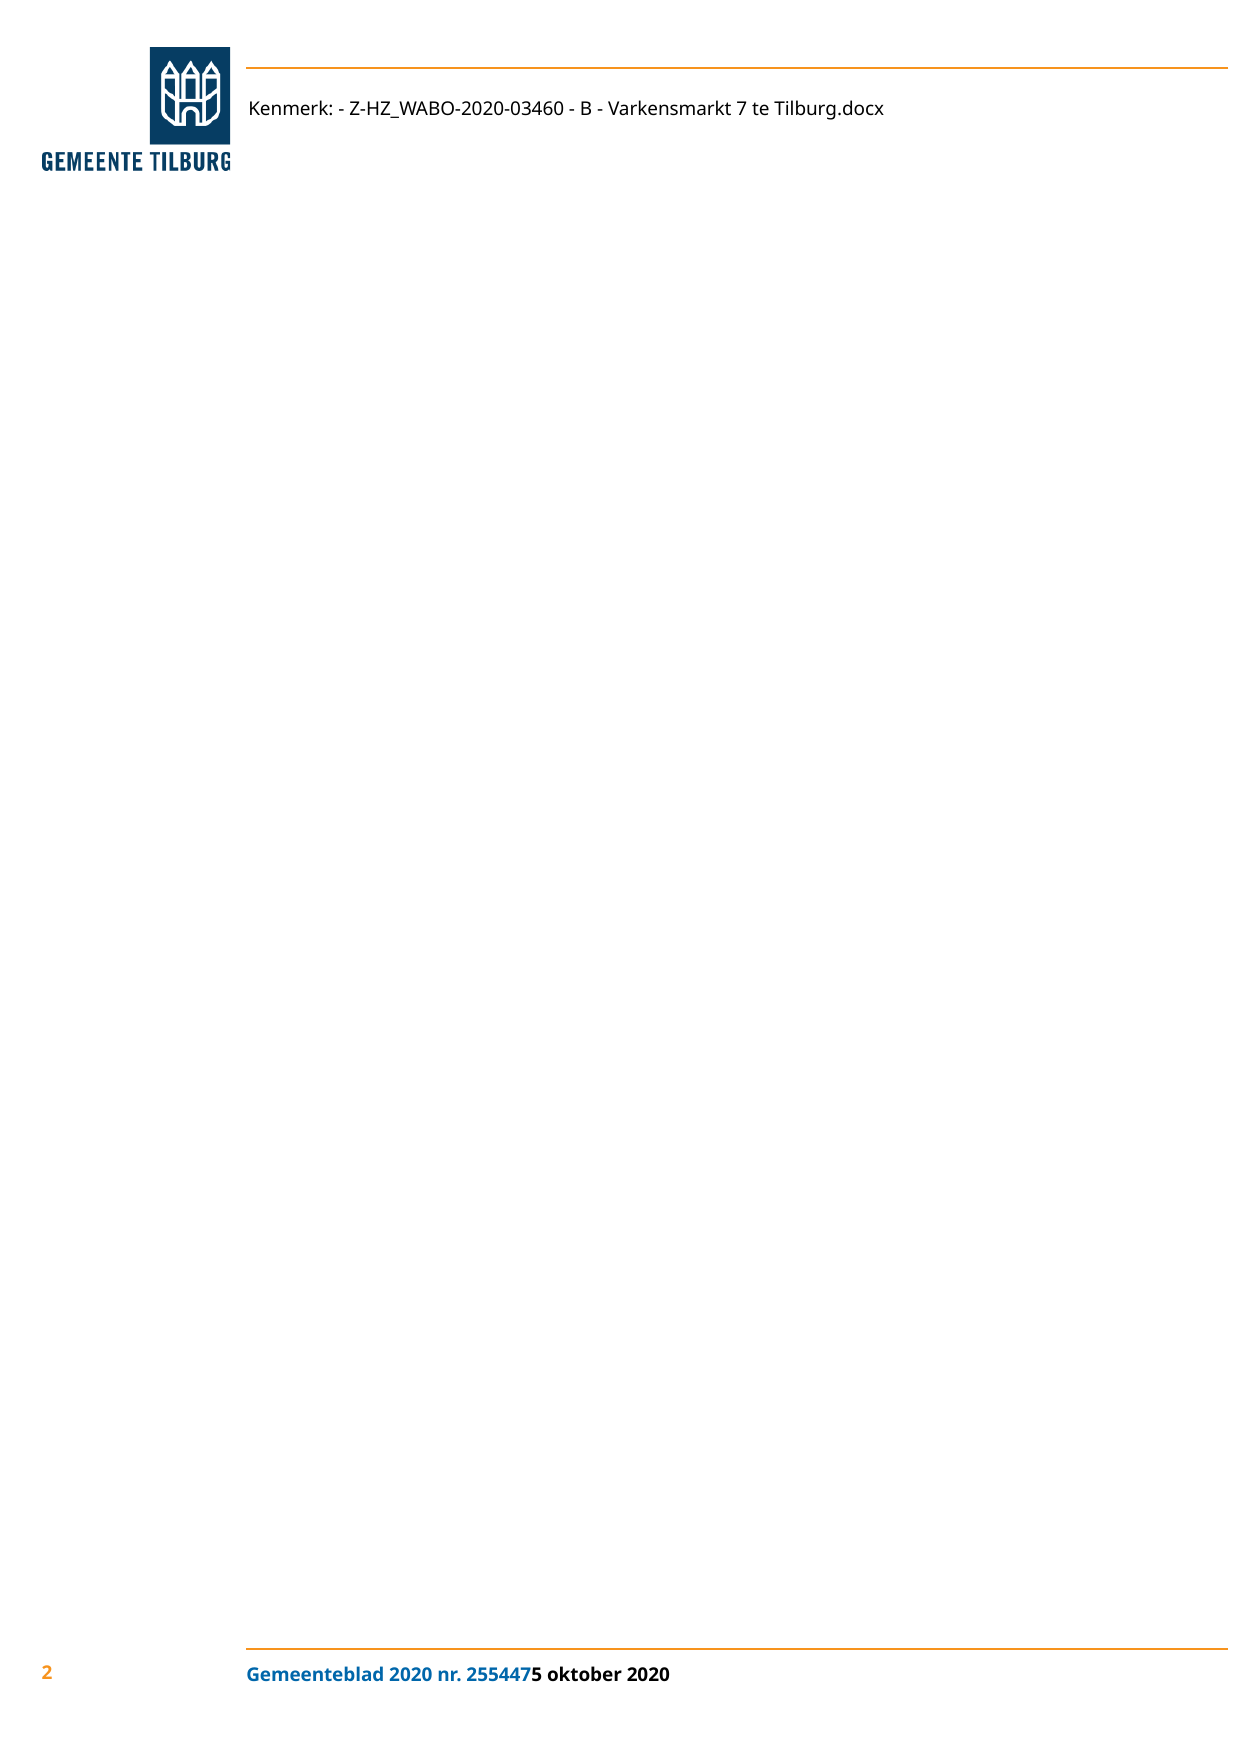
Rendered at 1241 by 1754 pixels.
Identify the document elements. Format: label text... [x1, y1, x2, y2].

picture [41, 47, 231, 172]
text Kenmerk: - Z-HZ_WABO-2020-03460 - B - Varkensmarkt 7 te Tilburg.docx [248, 95, 1152, 121]
